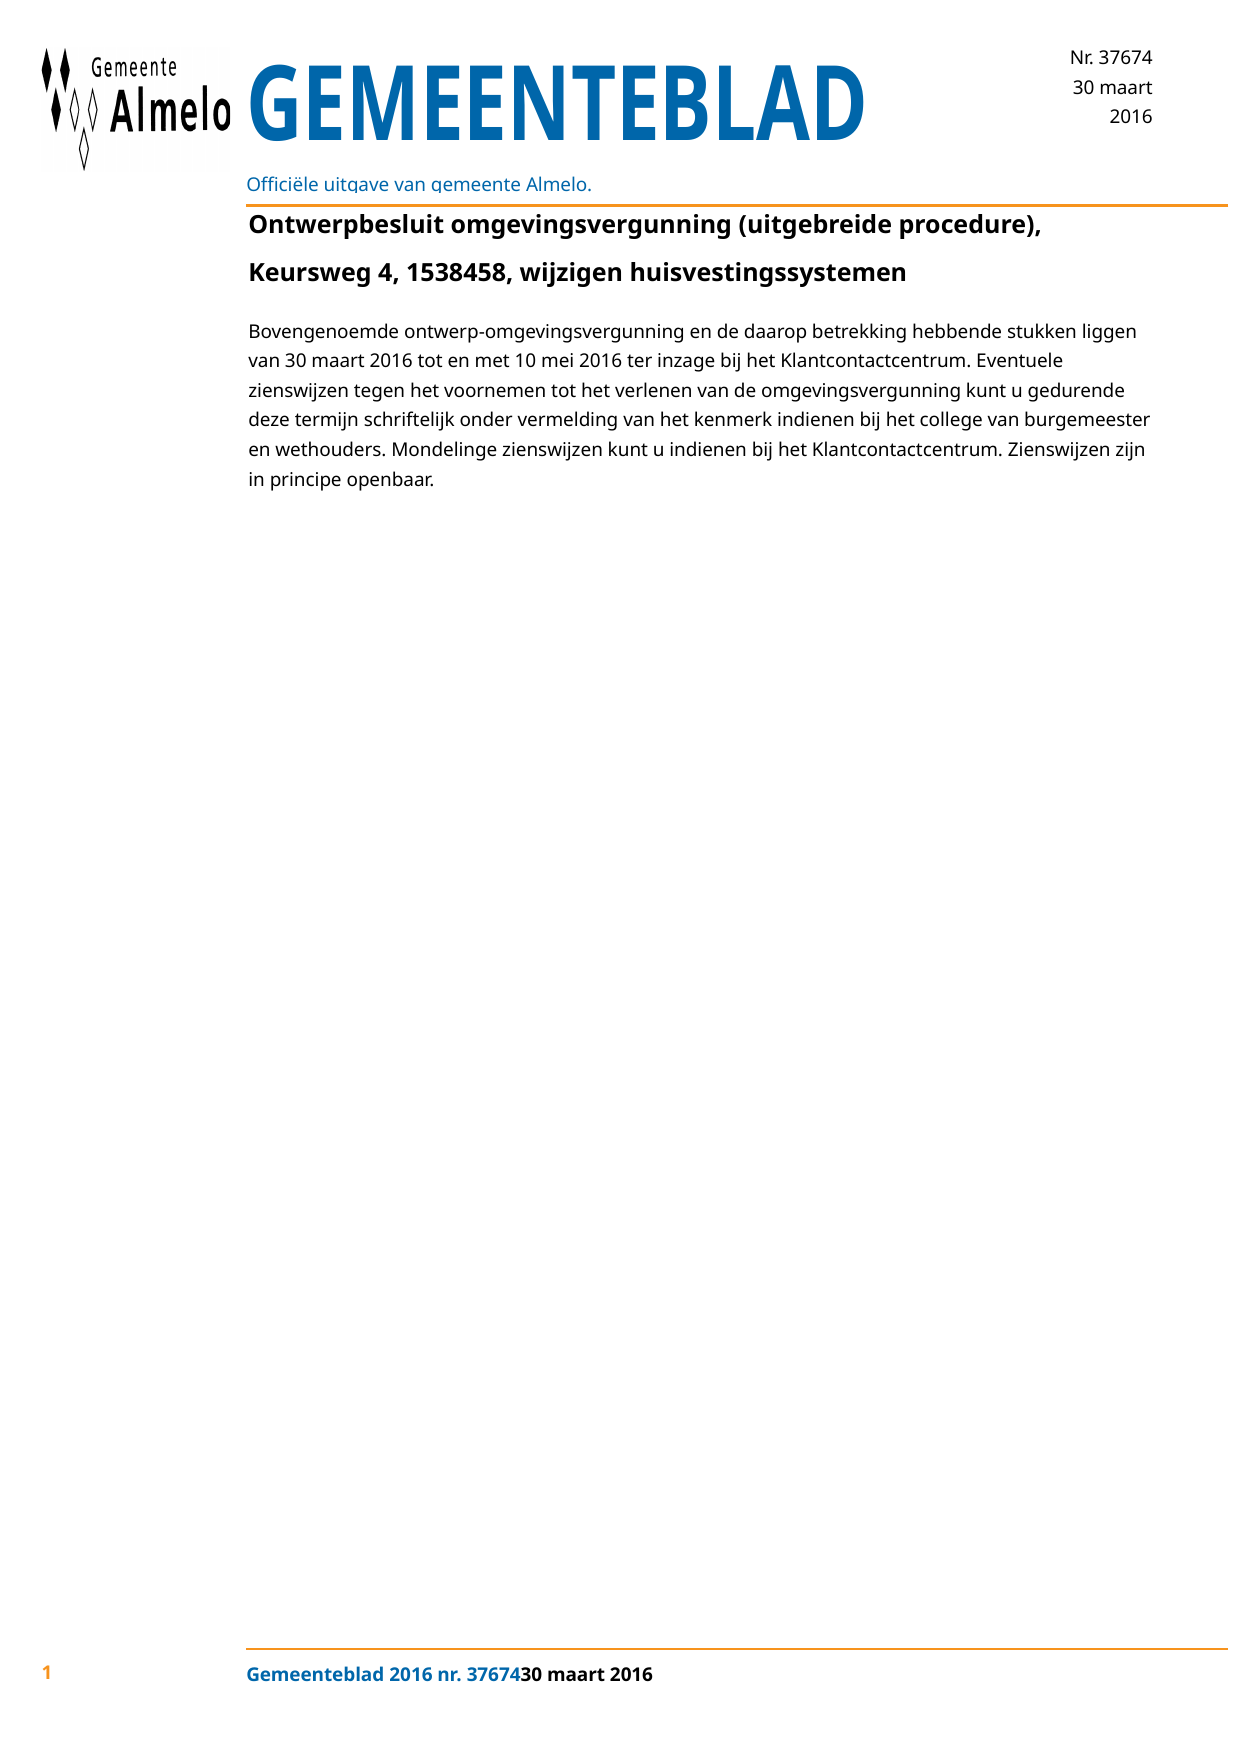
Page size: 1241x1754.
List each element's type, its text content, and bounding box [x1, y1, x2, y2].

picture [41, 47, 231, 172]
text Bovengenoemde ontwerp-omgevingsvergunning en de daarop betrekking hebbende stukken liggen van 30 maart 2016 tot en met 10 mei 2016 ter inzage bij het Klantcontactcentrum. Eventuele zienswijzen tegen het voornemen tot het verlenen van de omgevingsvergunning kunt u gedurende deze termijn schriftelijk onder vermelding van het kenmerk indienen bij het college van burgemeester en wethouders. Mondelinge zienswijzen kunt u indienen bij het Klantcontactcentrum. Zienswijzen zijn in principe openbaar. [248, 318, 1152, 492]
text Ontwerpbesluit omgevingsvergunning (uitgebreide procedure), Keursweg 4, 1538458, wijzigen huisvestingssystemen [248, 207, 1152, 288]
